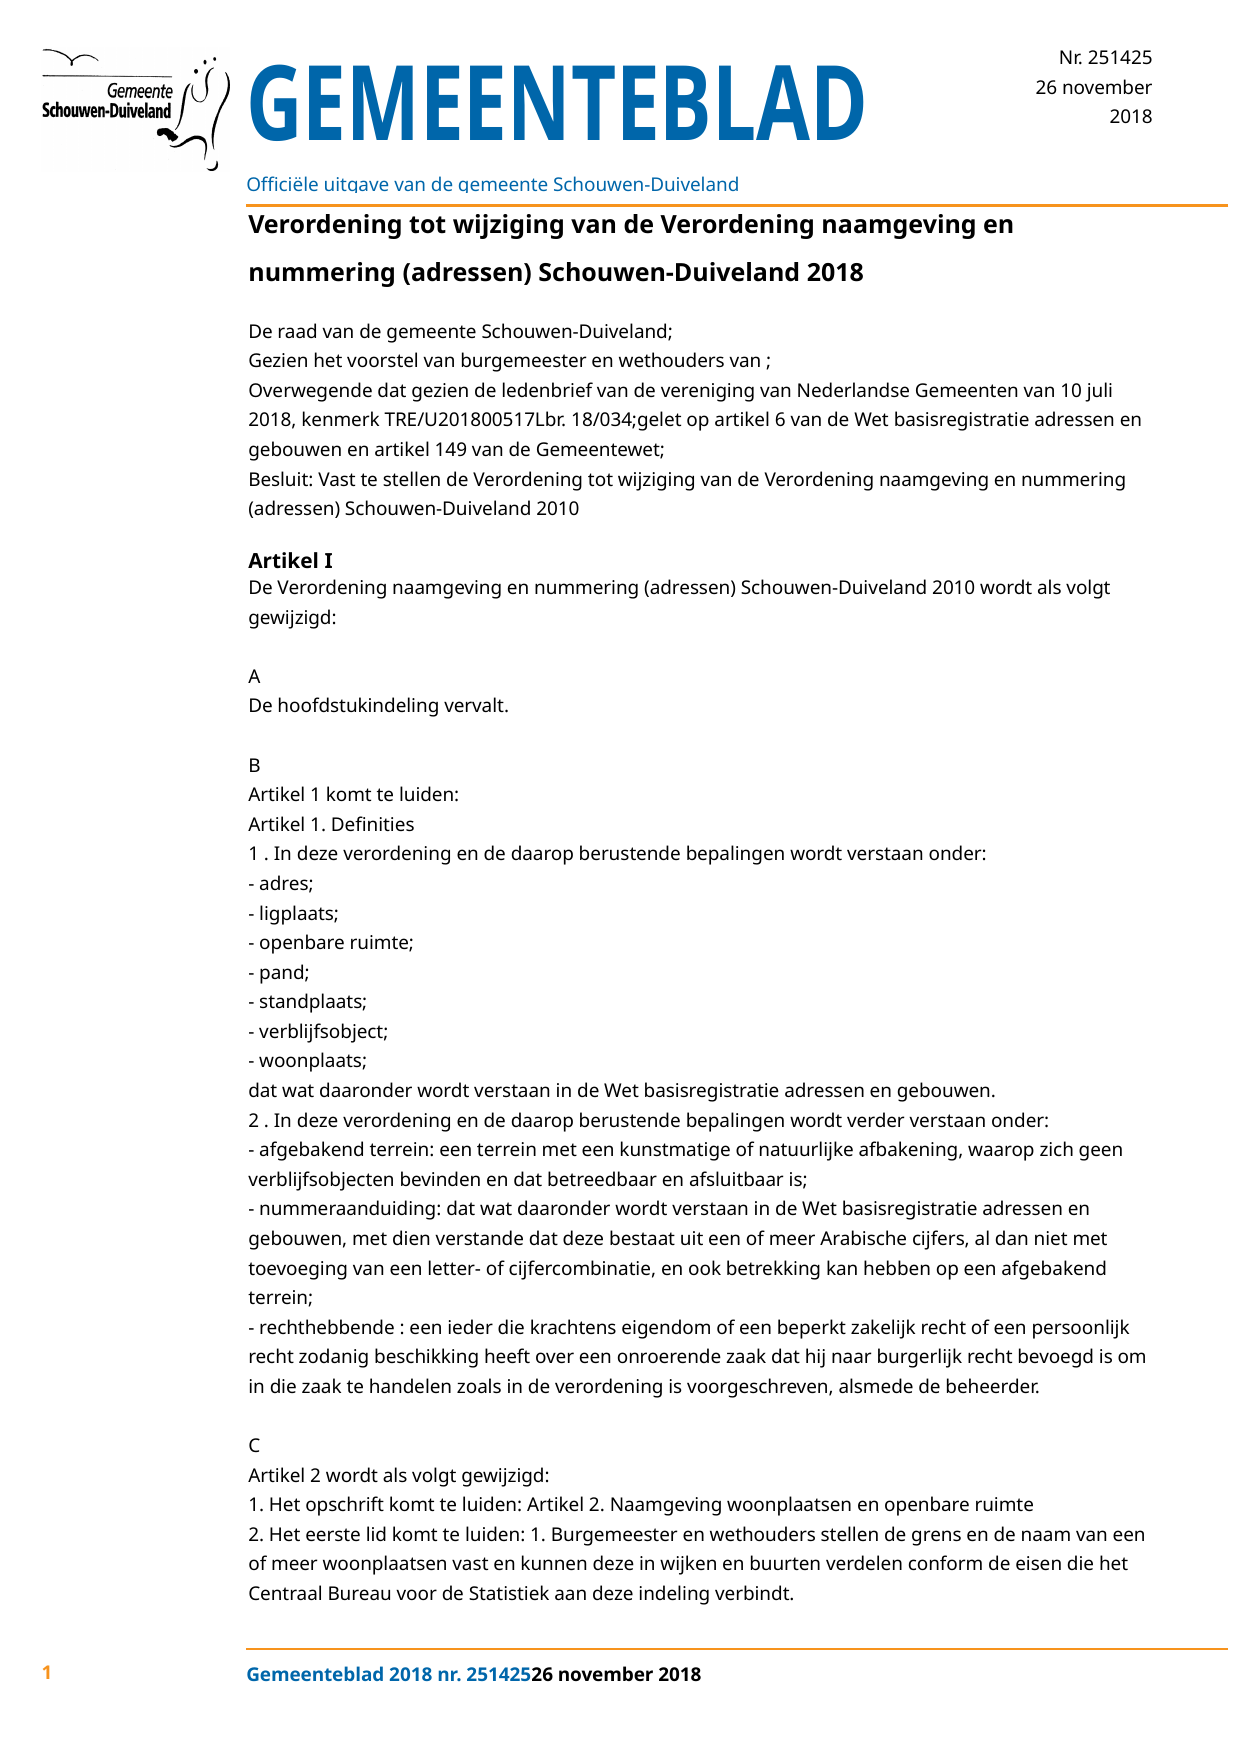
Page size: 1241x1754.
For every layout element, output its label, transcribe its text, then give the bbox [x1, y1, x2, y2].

text 2 . In deze verordening en de daarop berustende bepalingen wordt verder verstaan onder: [248, 1107, 1152, 1132]
text A [248, 663, 1152, 689]
text Artikel 1 komt te luiden: [248, 781, 1152, 807]
text - verblijfsobject; [248, 1018, 1152, 1044]
text - standplaats; [248, 988, 1152, 1014]
text 1. Het opschrift komt te luiden: Artikel 2. Naamgeving woonplaatsen en openbare ruimte [248, 1491, 1152, 1517]
text Artikel 2 wordt als volgt gewijzigd: [248, 1462, 1152, 1487]
text Artikel I [248, 546, 1152, 574]
text C [248, 1432, 1152, 1458]
text - woonplaats; [248, 1048, 1152, 1073]
text 2. Het eerste lid komt te luiden: 1. Burgemeester en wethouders stellen de grens en de naam van een of meer woonplaatsen vast en kunnen deze in wijken en buurten verdelen conform de eisen die het Centraal Bureau voor de Statistiek aan deze indeling verbindt. [248, 1521, 1152, 1606]
text - nummeraanduiding: dat wat daaronder wordt verstaan in de Wet basisregistratie adressen en gebouwen, met dien verstande dat deze bestaat uit een of meer Arabische cijfers, al dan niet met toevoeging van een letter- of cijfercombinatie, en ook betrekking kan hebben op een afgebakend terrein; [248, 1196, 1152, 1310]
text - rechthebbende : een ieder die krachtens eigendom of een beperkt zakelijk recht of een persoonlijk recht zodanig beschikking heeft over een onroerende zaak dat hij naar burgerlijk recht bevoegd is om in die zaak te handelen zoals in de verordening is voorgeschreven, alsmede de beheerder. [248, 1314, 1152, 1399]
text Verordening tot wijziging van de Verordening naamgeving en nummering (adressen) Schouwen-Duiveland 2018 [248, 207, 1152, 288]
text - ligplaats; [248, 900, 1152, 925]
text Overwegende dat gezien de ledenbrief van de vereniging van Nederlandse Gemeenten van 10 juli 2018, kenmerk TRE/U201800517Lbr. 18/034;gelet op artikel 6 van de Wet basisregistratie adressen en gebouwen en artikel 149 van de Gemeentewet; [248, 377, 1152, 462]
text Gezien het voorstel van burgemeester en wethouders van ; [248, 347, 1152, 373]
text 1 . In deze verordening en de daarop berustende bepalingen wordt verstaan onder: [248, 841, 1152, 866]
text B [248, 752, 1152, 777]
text Artikel 1. Definities [248, 811, 1152, 837]
text De hoofdstukindeling vervalt. [248, 693, 1152, 718]
text dat wat daaronder wordt verstaan in de Wet basisregistratie adressen en gebouwen. [248, 1077, 1152, 1103]
text De raad van de gemeente Schouwen-Duiveland; [248, 318, 1152, 344]
text - openbare ruimte; [248, 929, 1152, 955]
text Besluit: Vast te stellen de Verordening tot wijziging van de Verordening naamgeving en nummering (adressen) Schouwen-Duiveland 2010 [248, 466, 1152, 521]
text - adres; [248, 870, 1152, 896]
text - pand; [248, 959, 1152, 984]
picture [41, 47, 231, 172]
text De Verordening naamgeving en nummering (adressen) Schouwen-Duiveland 2010 wordt als volgt gewijzigd: [248, 574, 1152, 629]
text - afgebakend terrein: een terrein met een kunstmatige of natuurlijke afbakening, waarop zich geen verblijfsobjecten bevinden en dat betreedbaar en afsluitbaar is; [248, 1136, 1152, 1192]
